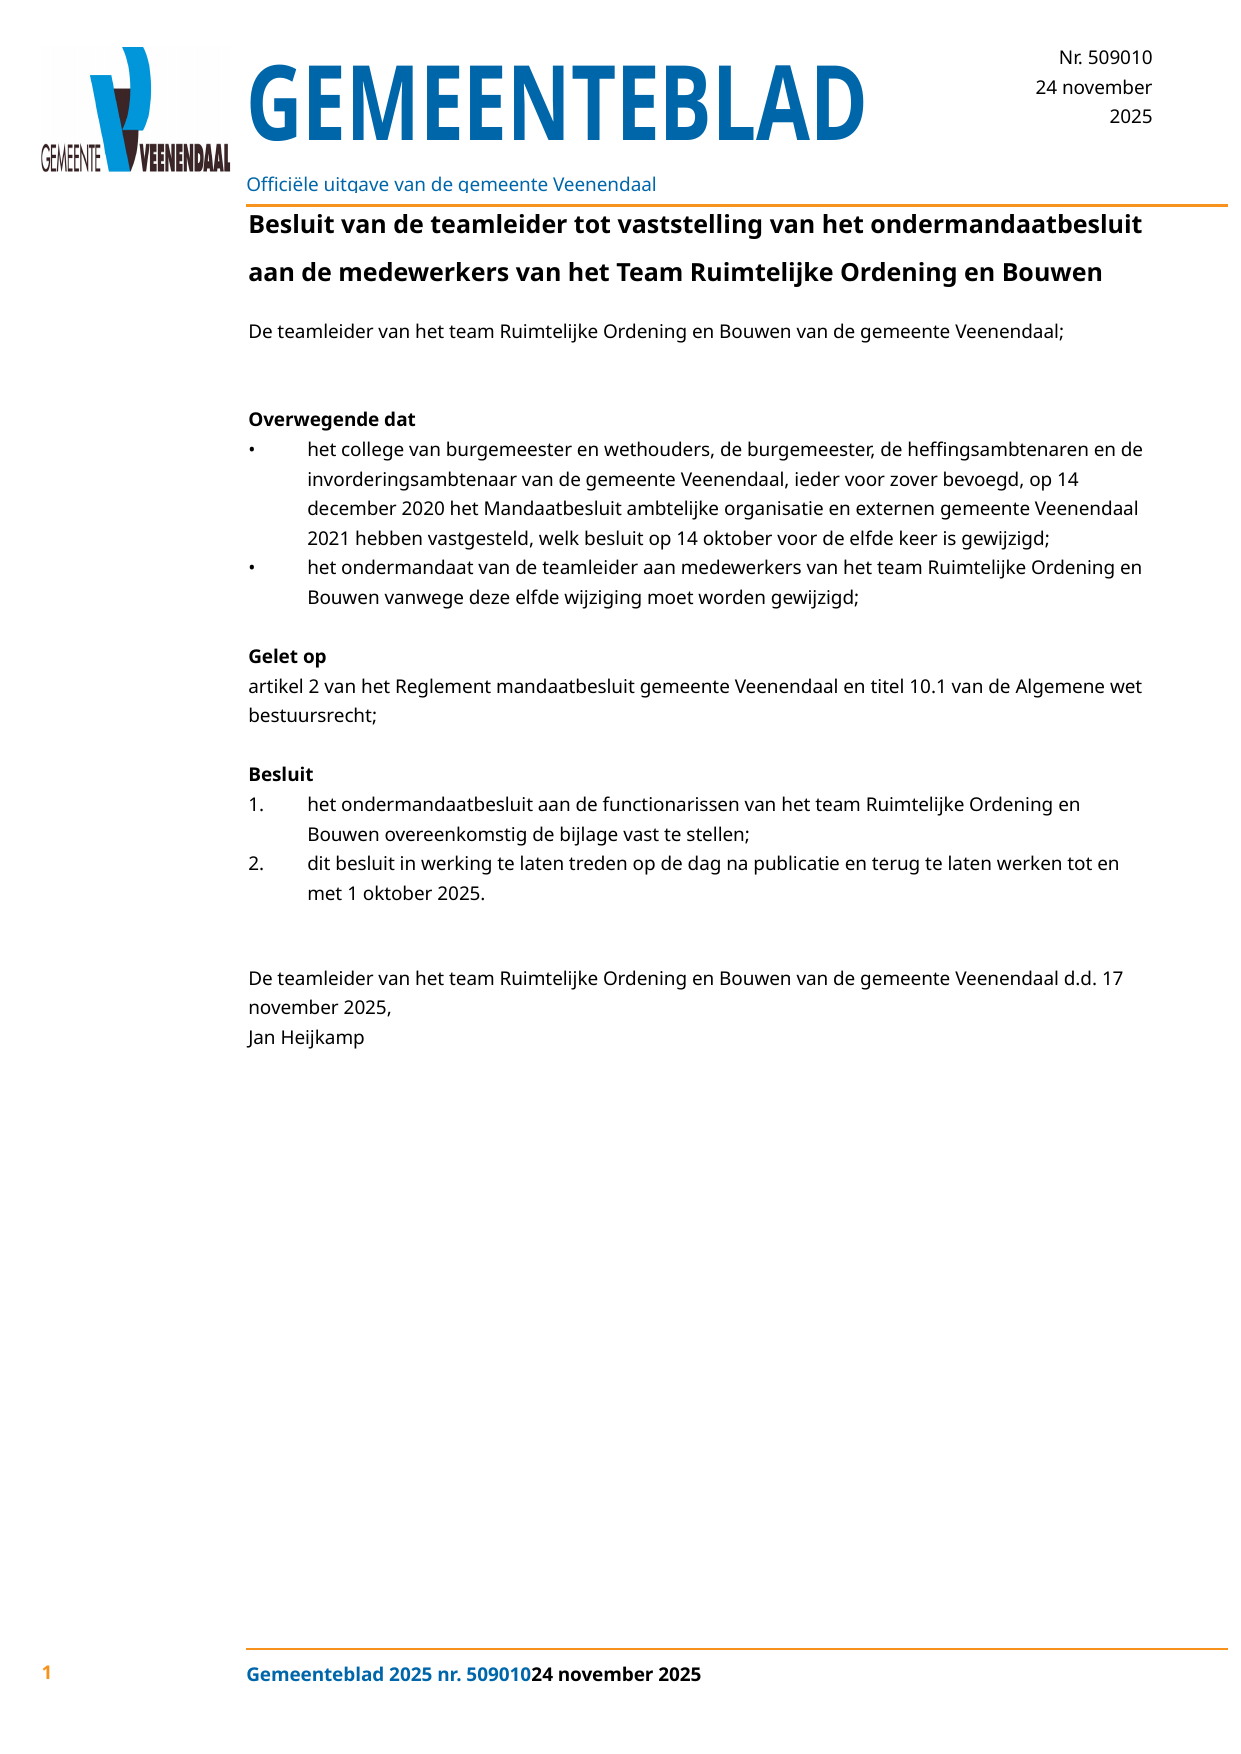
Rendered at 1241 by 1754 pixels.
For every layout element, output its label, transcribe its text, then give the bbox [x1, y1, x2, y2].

text Overwegende dat [248, 407, 1152, 432]
list het college van burgemeester en wethouders, de burgemeester, de heffingsambtenaren en de invorderingsambtenaar van de gemeente Veenendaal, ieder voor zover bevoegd, op 14 december 2020 het Mandaatbesluit ambtelijke organisatie en externen gemeente Veenendaal 2021 hebben vastgesteld, welk besluit op 14 oktober voor de elfde keer is gewijzigd; [248, 436, 1152, 551]
text De teamleider van het team Ruimtelijke Ordening en Bouwen van de gemeente Veenendaal d.d. 17 november 2025, [248, 965, 1152, 1020]
text artikel 2 van het Reglement mandaatbesluit gemeente Veenendaal en titel 10.1 van de Algemene wet bestuursrecht; [248, 673, 1152, 728]
text Besluit [248, 762, 1152, 787]
picture [41, 47, 130, 172]
text Jan Heijkamp [248, 1024, 1152, 1050]
text Besluit van de teamleider tot vaststelling van het ondermandaatbesluit aan de medewerkers van het Team Ruimtelijke Ordening en Bouwen [248, 207, 1152, 288]
text Gelet op [248, 643, 1152, 669]
list dit besluit in werking te laten treden op de dag na publicatie en terug te laten werken tot en met 1 oktober 2025. [248, 850, 1152, 906]
list het ondermandaat van de teamleider aan medewerkers van het team Ruimtelijke Ordening en Bouwen vanwege deze elfde wijziging moet worden gewijzigd; [248, 554, 1152, 610]
list het ondermandaatbesluit aan de functionarissen van het team Ruimtelijke Ordening en Bouwen overeenkomstig de bijlage vast te stellen; [248, 791, 1152, 847]
text De teamleider van het team Ruimtelijke Ordening en Bouwen van de gemeente Veenendaal; [248, 318, 1152, 344]
picture [123, 47, 231, 172]
